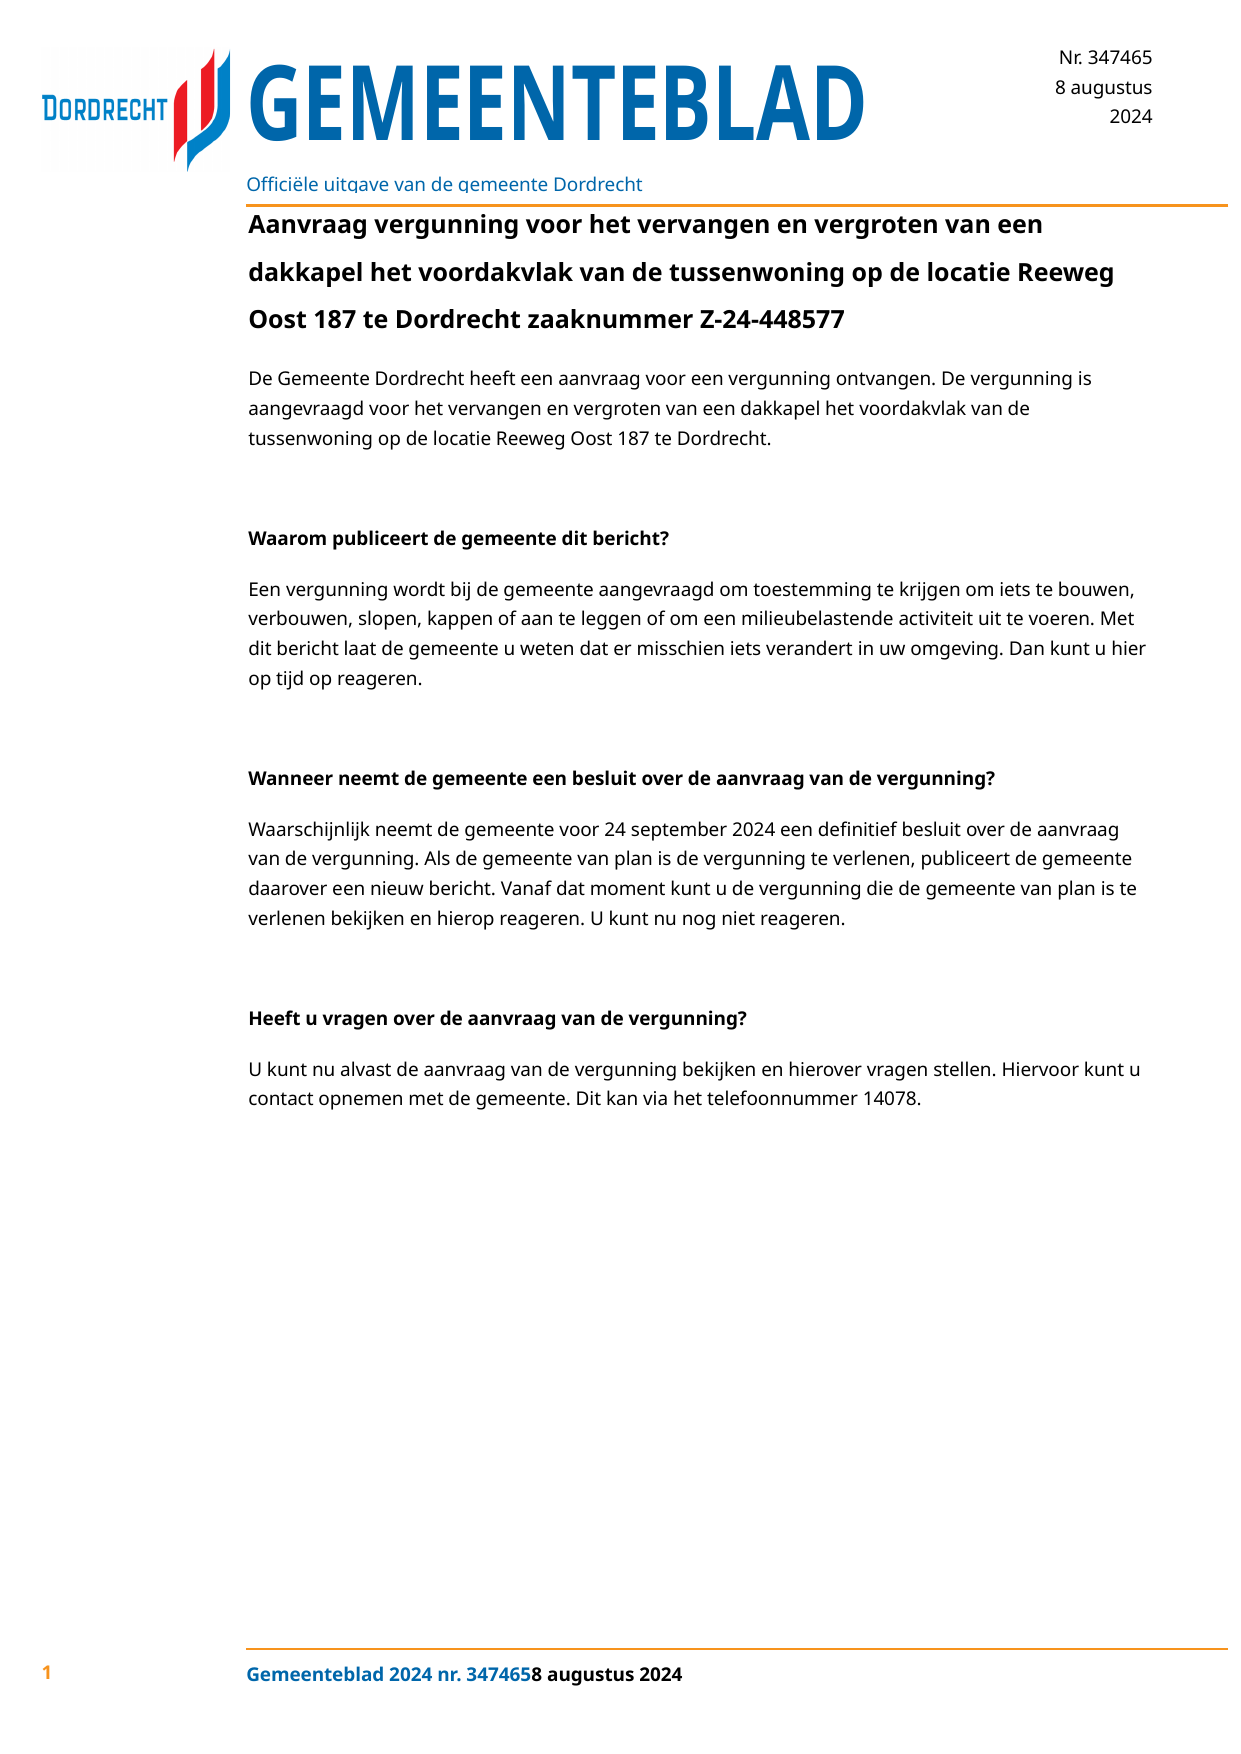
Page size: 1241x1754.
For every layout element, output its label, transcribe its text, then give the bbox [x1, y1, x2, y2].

text Waarschijnlijk neemt de gemeente voor 24 september 2024 een definitief besluit over de aanvraag van de vergunning. Als de gemeente van plan is de vergunning te verlenen, publiceert de gemeente daarover een nieuw bericht. Vanaf dat moment kunt u de vergunning die de gemeente van plan is te verlenen bekijken en hierop reageren. U kunt nu nog niet reageren. [248, 816, 1152, 930]
text Een vergunning wordt bij de gemeente aangevraagd om toestemming te krijgen om iets te bouwen, verbouwen, slopen, kappen of aan te leggen of om een milieubelastende activiteit uit te voeren. Met dit bericht laat de gemeente u weten dat er misschien iets verandert in uw omgeving. Dan kunt u hier op tijd op reageren. [248, 576, 1152, 690]
text De Gemeente Dordrecht heeft een aanvraag voor een vergunning ontvangen. De vergunning is aangevraagd voor het vervangen en vergroten van een dakkapel het voordakvlak van de tussenwoning op de locatie Reeweg Oost 187 te Dordrecht. [248, 366, 1152, 450]
text Wanneer neemt de gemeente een besluit over de aanvraag van de vergunning? [248, 766, 1152, 791]
text U kunt nu alvast de aanvraag van de vergunning bekijken en hierover vragen stellen. Hiervoor kunt u contact opnemen met de gemeente. Dit kan via het telefoonnummer 14078. [248, 1056, 1152, 1111]
text Heeft u vragen over de aanvraag van de vergunning? [248, 1006, 1152, 1031]
text Aanvraag vergunning voor het vervangen en vergroten van een dakkapel het voordakvlak van de tussenwoning op de locatie Reeweg Oost 187 te Dordrecht zaaknummer Z-24-448577 [248, 207, 1152, 336]
text Waarom publiceert de gemeente dit bericht? [248, 526, 1152, 551]
picture [41, 47, 231, 172]
